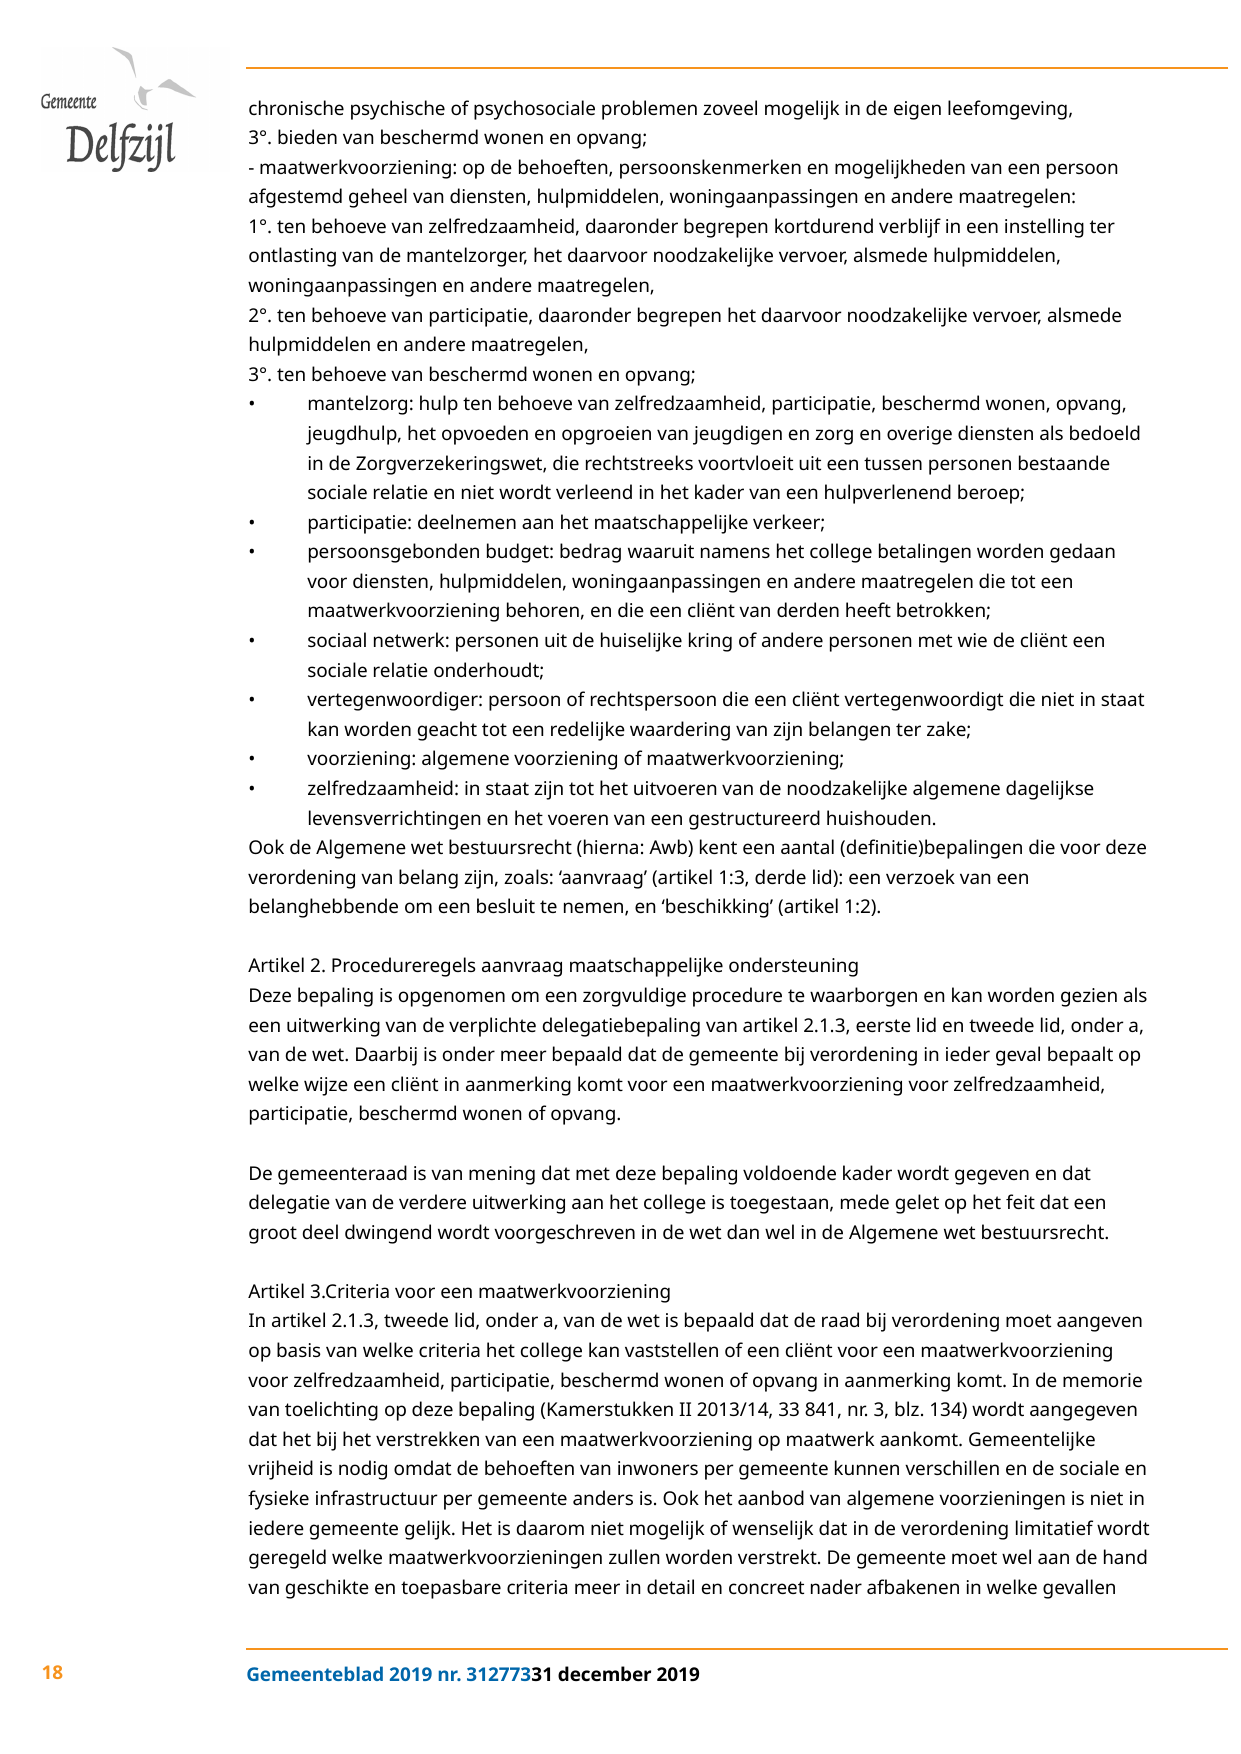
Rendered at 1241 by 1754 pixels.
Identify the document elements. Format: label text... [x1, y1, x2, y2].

text 2°. ten behoeve van participatie, daaronder begrepen het daarvoor noodzakelijke vervoer, alsmede hulpmiddelen en andere maatregelen, [248, 302, 1152, 357]
list mantelzorg: hulp ten behoeve van zelfredzaamheid, participatie, beschermd wonen, opvang, jeugdhulp, het opvoeden en opgroeien van jeugdigen en zorg en overige diensten als bedoeld in de Zorgverzekeringswet, die rechtstreeks voortvloeit uit een tussen personen bestaande sociale relatie en niet wordt verleend in het kader van een hulpverlenend beroep; [248, 391, 1152, 505]
list participatie: deelnemen aan het maatschappelijke verkeer; [248, 509, 1152, 535]
text In artikel 2.1.3, tweede lid, onder a, van de wet is bepaald dat de raad bij verordening moet aangeven op basis van welke criteria het college kan vaststellen of een cliënt voor een maatwerkvoorziening voor zelfredzaamheid, participatie, beschermd wonen of opvang in aanmerking komt. In de memorie van toelichting op deze bepaling (Kamerstukken II 2013/14, 33 841, nr. 3, blz. 134) wordt aangegeven dat het bij het verstrekken van een maatwerkvoorziening op maatwerk aankomt. Gemeentelijke vrijheid is nodig omdat de behoeften van inwoners per gemeente kunnen verschillen en de sociale en fysieke infrastructuur per gemeente anders is. Ook het aanbod van algemene voorzieningen is niet in iedere gemeente gelijk. Het is daarom niet mogelijk of wenselijk dat in de verordening limitatief wordt geregeld welke maatwerkvoorzieningen zullen worden verstrekt. De gemeente moet wel aan de hand van geschikte en toepasbare criteria meer in detail en concreet nader afbakenen in welke gevallen [248, 1308, 1152, 1600]
text Artikel 2. Procedureregels aanvraag maatschappelijke ondersteuning [248, 953, 1152, 978]
list voorziening: algemene voorziening of maatwerkvoorziening; [248, 746, 1152, 771]
text Ook de Algemene wet bestuursrecht (hierna: Awb) kent een aantal (definitie)bepalingen die voor deze verordening van belang zijn, zoals: ‘aanvraag’ (artikel 1:3, derde lid): een verzoek van een belanghebbende om een besluit te nemen, en ‘beschikking’ (artikel 1:2). [248, 834, 1152, 919]
text - maatwerkvoorziening: op de behoeften, persoonskenmerken en mogelijkheden van een persoon afgestemd geheel van diensten, hulpmiddelen, woningaanpassingen en andere maatregelen: [248, 154, 1152, 209]
list persoonsgebonden budget: bedrag waaruit namens het college betalingen worden gedaan voor diensten, hulpmiddelen, woningaanpassingen en andere maatregelen die tot een maatwerkvoorziening behoren, en die een cliënt van derden heeft betrokken; [248, 538, 1152, 623]
text Artikel 3.Criteria voor een maatwerkvoorziening [248, 1278, 1152, 1304]
text 1°. ten behoeve van zelfredzaamheid, daaronder begrepen kortdurend verblijf in een instelling ter ontlasting van de mantelzorger, het daarvoor noodzakelijke vervoer, alsmede hulpmiddelen, woningaanpassingen en andere maatregelen, [248, 213, 1152, 298]
text 3°. bieden van beschermd wonen en opvang; [248, 124, 1152, 150]
list zelfredzaamheid: in staat zijn tot het uitvoeren van de noodzakelijke algemene dagelijkse levensverrichtingen en het voeren van een gestructureerd huishouden. [248, 775, 1152, 831]
list vertegenwoordiger: persoon of rechtspersoon die een cliënt vertegenwoordigt die niet in staat kan worden geacht tot een redelijke waardering van zijn belangen ter zake; [248, 686, 1152, 742]
text De gemeenteraad is van mening dat met deze bepaling voldoende kader wordt gegeven en dat delegatie van de verdere uitwerking aan het college is toegestaan, mede gelet op het feit dat een groot deel dwingend wordt voorgeschreven in de wet dan wel in de Algemene wet bestuursrecht. [248, 1160, 1152, 1245]
picture [41, 47, 231, 172]
text 3°. ten behoeve van beschermd wonen en opvang; [248, 361, 1152, 387]
text Deze bepaling is opgenomen om een zorgvuldige procedure te waarborgen en kan worden gezien als een uitwerking van de verplichte delegatiebepaling van artikel 2.1.3, eerste lid en tweede lid, onder a, van de wet. Daarbij is onder meer bepaald dat de gemeente bij verordening in ieder geval bepaalt op welke wijze een cliënt in aanmerking komt voor een maatwerkvoorziening voor zelfredzaamheid, participatie, beschermd wonen of opvang. [248, 982, 1152, 1126]
list sociaal netwerk: personen uit de huiselijke kring of andere personen met wie de cliёnt een sociale relatie onderhoudt; [248, 627, 1152, 683]
text chronische psychische of psychosociale problemen zoveel mogelijk in de eigen leefomgeving, [248, 95, 1152, 121]
